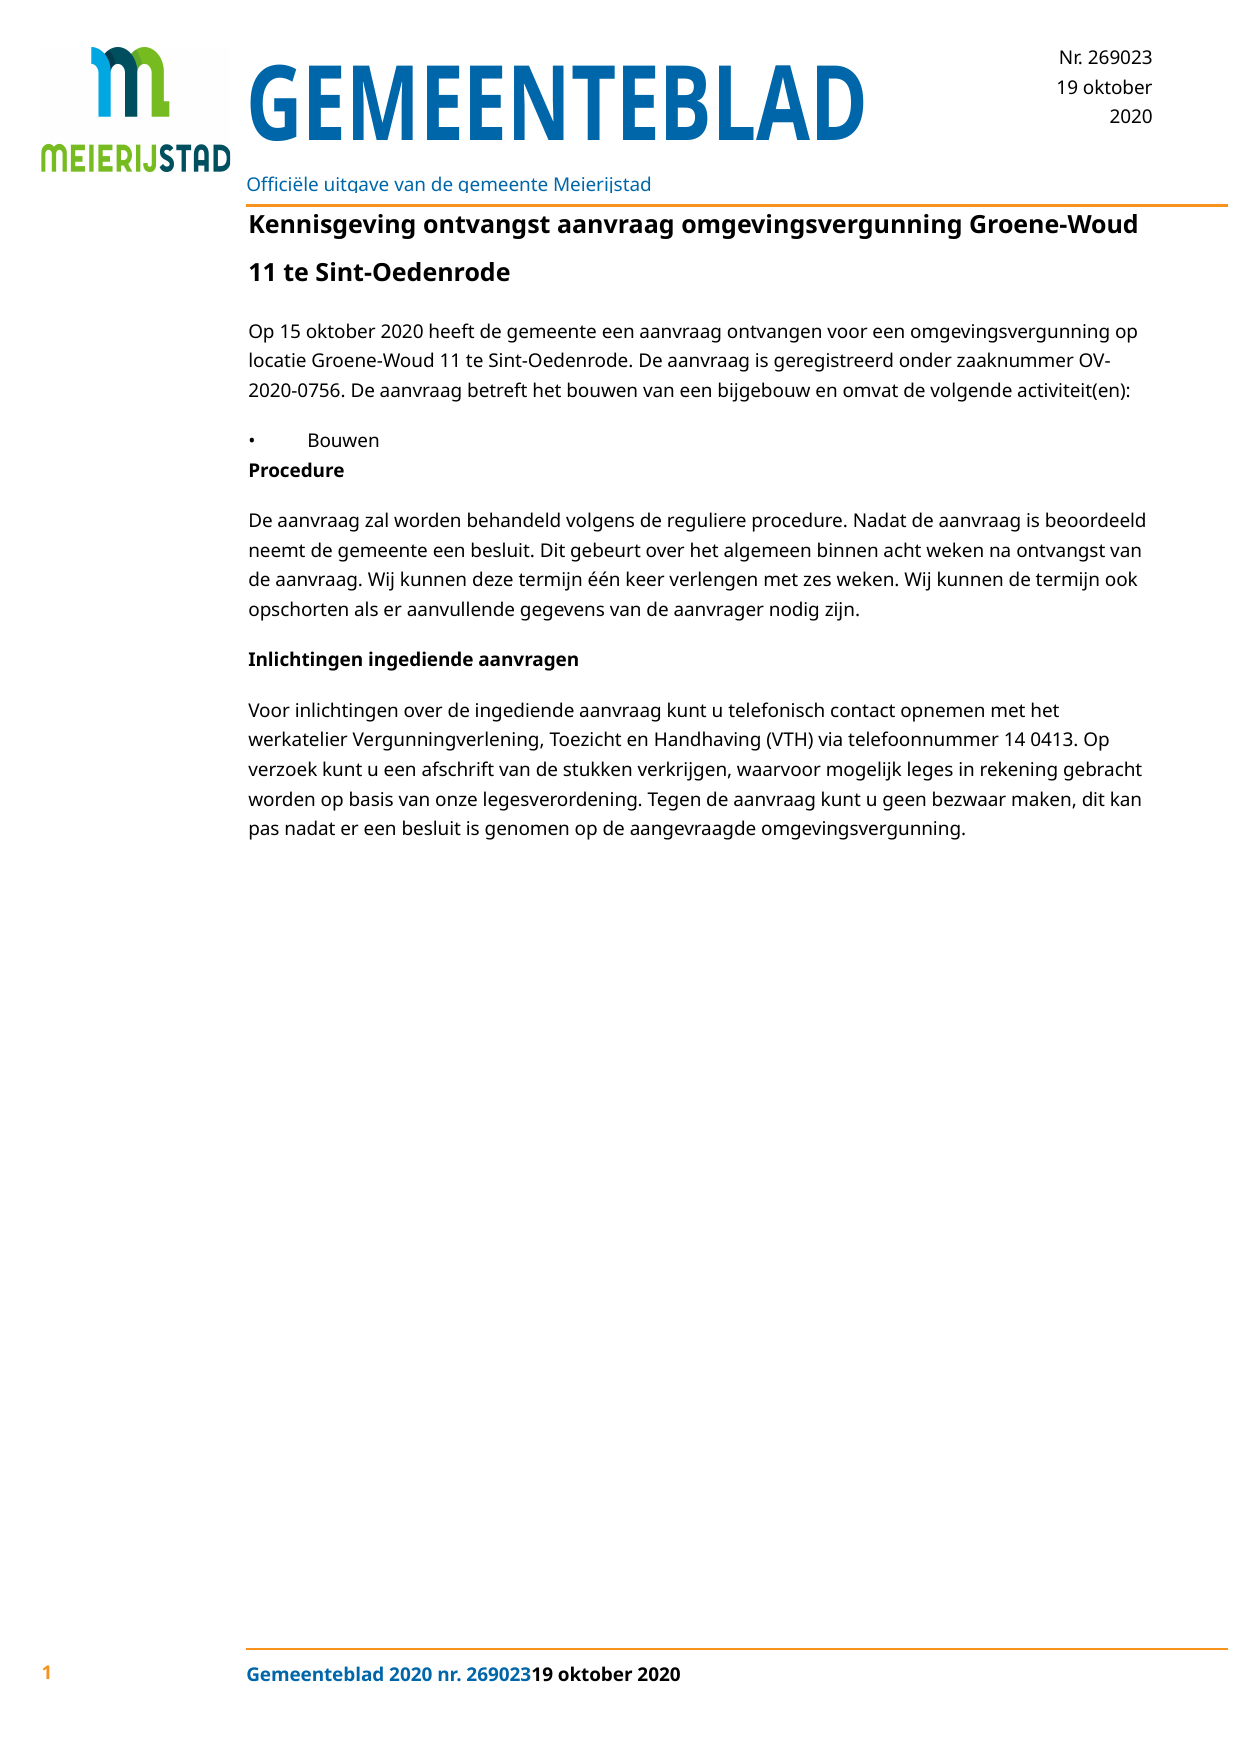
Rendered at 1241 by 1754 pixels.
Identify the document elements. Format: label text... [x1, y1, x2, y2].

text Kennisgeving ontvangst aanvraag omgevingsvergunning Groene-Woud 11 te Sint-Oedenrode [248, 207, 1152, 288]
text Inlichtingen ingediende aanvragen [248, 647, 1152, 672]
text De aanvraag zal worden behandeld volgens de reguliere procedure. Nadat de aanvraag is beoordeeld neemt de gemeente een besluit. Dit gebeurt over het algemeen binnen acht weken na ontvangst van de aanvraag. Wij kunnen deze termijn één keer verlengen met zes weken. Wij kunnen de termijn ook opschorten als er aanvullende gegevens van de aanvrager nodig zijn. [248, 507, 1152, 622]
picture [41, 47, 231, 172]
text Voor inlichtingen over de ingediende aanvraag kunt u telefonisch contact opnemen met het werkatelier Vergunningverlening, Toezicht en Handhaving (VTH) via telefoonnummer 14 0413. Op verzoek kunt u een afschrift van de stukken verkrijgen, waarvoor mogelijk leges in rekening gebracht worden op basis van onze legesverordening. Tegen de aanvraag kunt u geen bezwaar maken, dit kan pas nadat er een besluit is genomen op de aangevraagde omgevingsvergunning. [248, 697, 1152, 841]
text Op 15 oktober 2020 heeft de gemeente een aanvraag ontvangen voor een omgevingsvergunning op locatie Groene-Woud 11 te Sint-Oedenrode. De aanvraag is geregistreerd onder zaaknummer OV-2020-0756. De aanvraag betreft het bouwen van een bijgebouw en omvat de volgende activiteit(en): [248, 318, 1152, 403]
list Bouwen [248, 427, 1152, 453]
text Procedure [248, 457, 1152, 483]
